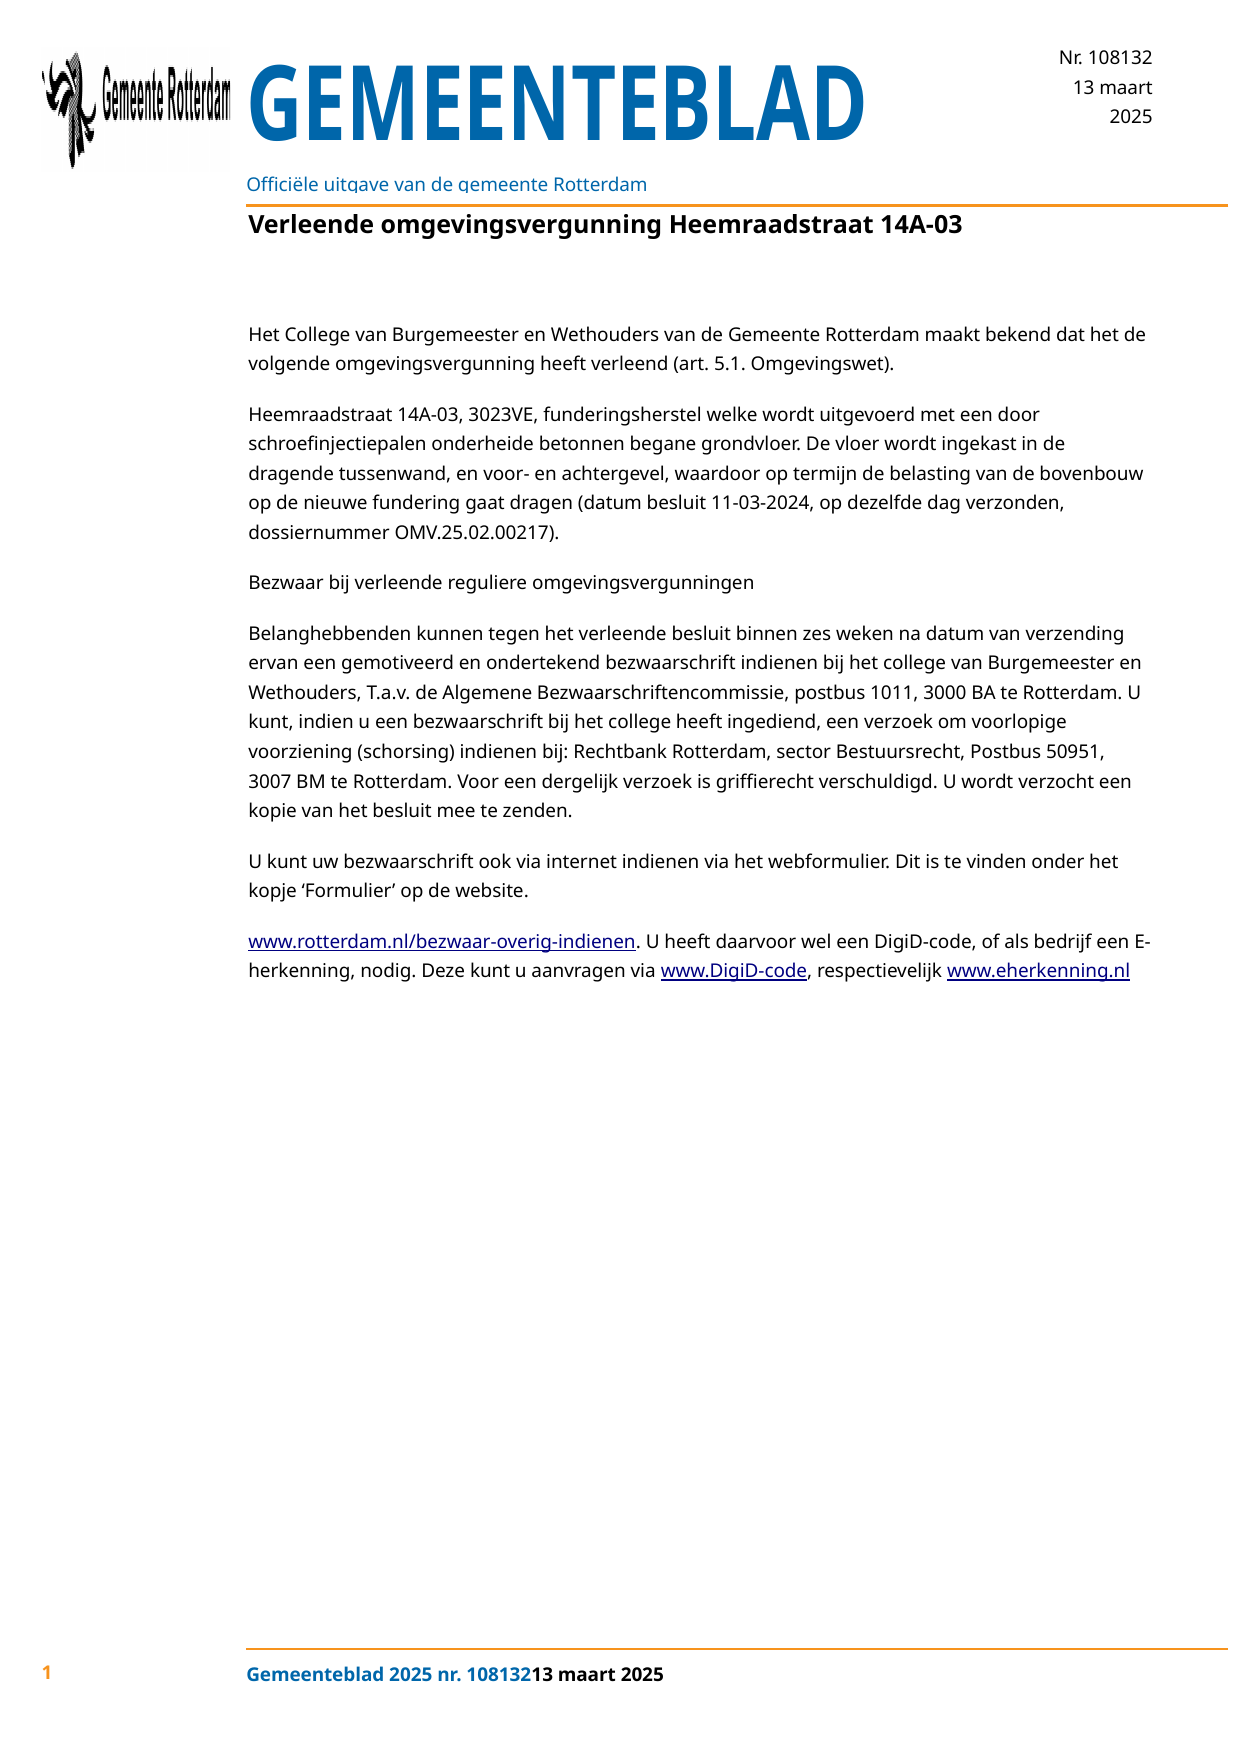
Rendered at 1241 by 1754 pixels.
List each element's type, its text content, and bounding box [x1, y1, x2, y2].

text www.rotterdam.nl/bezwaar-overig-indienen. U heeft daarvoor wel een DigiD-code, of als bedrijf een E-herkenning, nodig. Deze kunt u aanvragen via www.DigiD-code, respectievelijk www.eherkenning.nl [248, 928, 1152, 983]
text Heemraadstraat 14A-03, 3023VE, funderingsherstel welke wordt uitgevoerd met een door schroefinjectiepalen onderheide betonnen begane grondvloer. De vloer wordt ingekast in de dragende tussenwand, en voor- en achtergevel, waardoor op termijn de belasting van de bovenbouw op de nieuwe fundering gaat dragen (datum besluit 11-03-2024, op dezelfde dag verzonden, dossiernummer OMV.25.02.00217). [248, 401, 1152, 545]
picture [41, 47, 231, 172]
text U kunt uw bezwaarschrift ook via internet indienen via het webformulier. Dit is te vinden onder het kopje ‘Formulier’ op de website. [248, 848, 1152, 903]
text Het College van Burgemeester en Wethouders van de Gemeente Rotterdam maakt bekend dat het de volgende omgevingsvergunning heeft verleend (art. 5.1. Omgevingswet). [248, 321, 1152, 376]
text Bezwaar bij verleende reguliere omgevingsvergunningen [248, 569, 1152, 595]
text Belanghebbenden kunnen tegen het verleende besluit binnen zes weken na datum van verzending ervan een gemotiveerd en ondertekend bezwaarschrift indienen bij het college van Burgemeester en Wethouders, T.a.v. de Algemene Bezwaarschriftencommissie, postbus 1011, 3000 BA te Rotterdam. U kunt, indien u een bezwaarschrift bij het college heeft ingediend, een verzoek om voorlopige voorziening (schorsing) indienen bij: Rechtbank Rotterdam, sector Bestuursrecht, Postbus 50951, 3007 BM te Rotterdam. Voor een dergelijk verzoek is griffierecht verschuldigd. U wordt verzocht een kopie van het besluit mee te zenden. [248, 620, 1152, 823]
text Verleende omgevingsvergunning Heemraadstraat 14A-03 [248, 207, 1152, 241]
